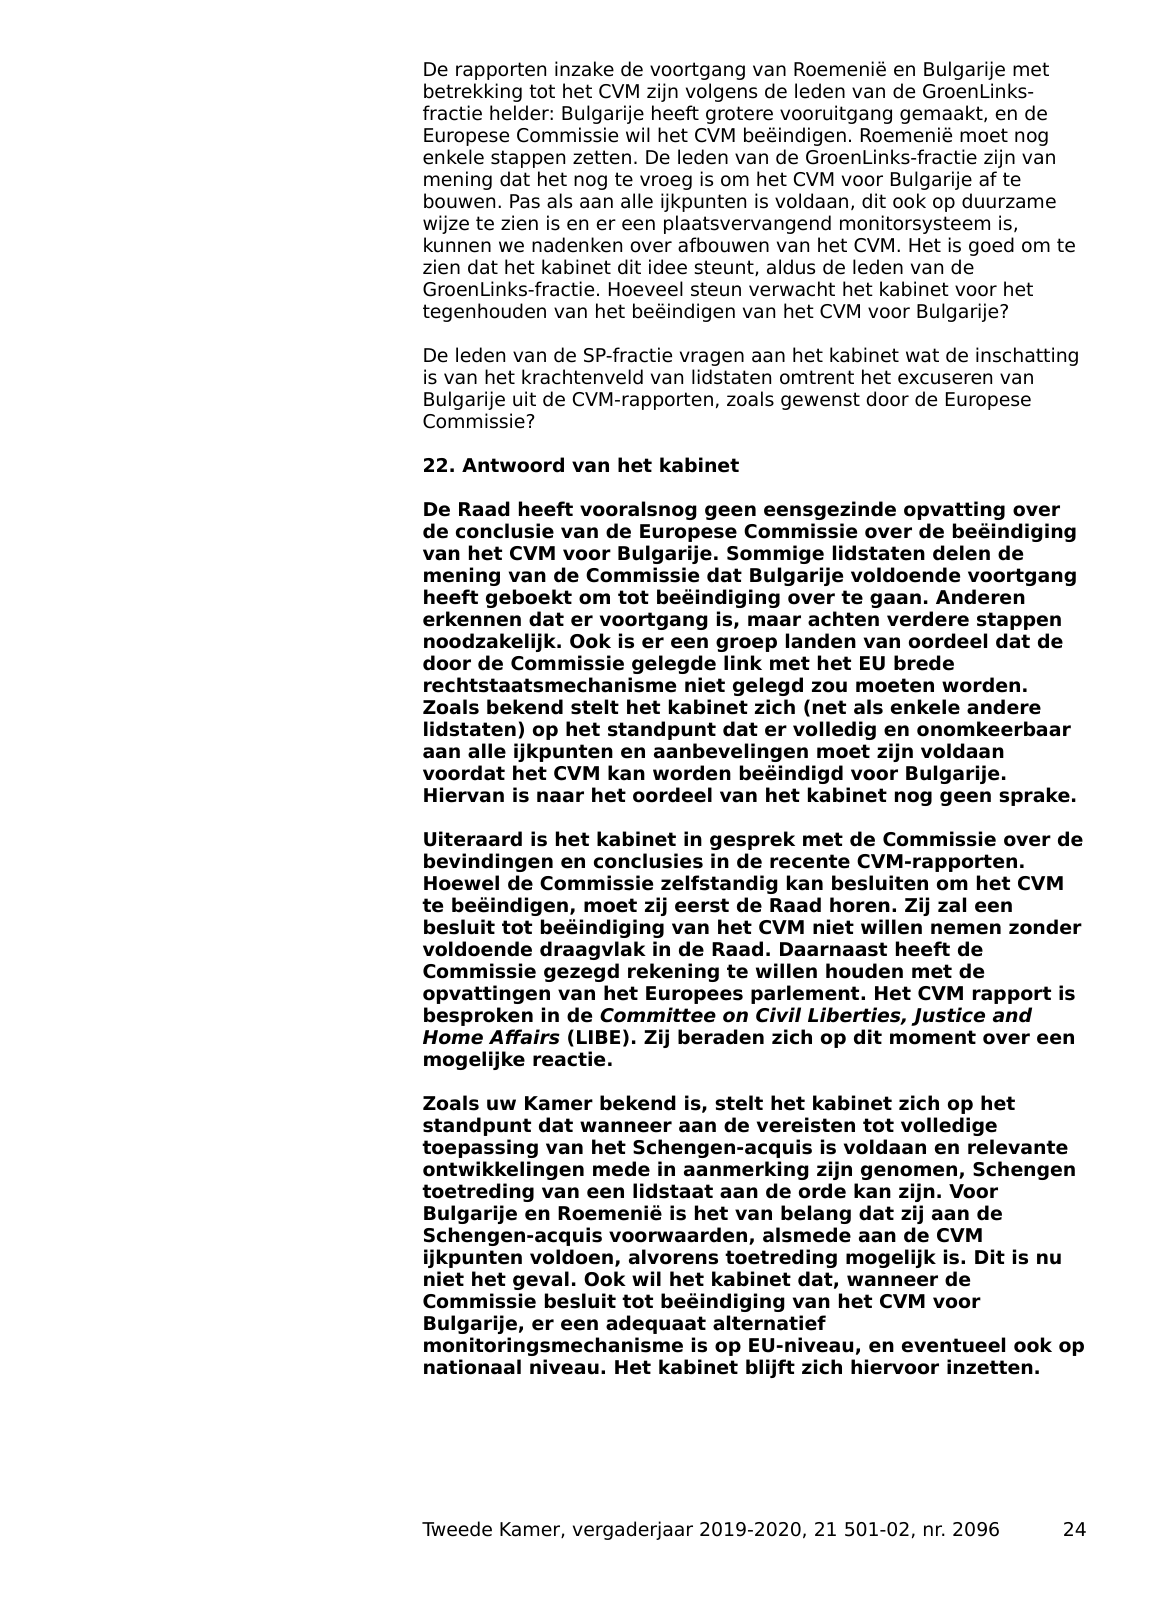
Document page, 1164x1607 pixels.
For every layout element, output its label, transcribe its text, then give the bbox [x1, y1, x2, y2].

text De leden van de SP-fractie vragen aan het kabinet wat de inschatting is van het krachtenveld van lidstaten omtrent het excuseren van Bulgarije uit de CVM-rapporten, zoals gewenst door de Europese Commissie? [422, 345, 1087, 433]
text Zoals uw Kamer bekend is, stelt het kabinet zich op het standpunt dat wanneer aan de vereisten tot volledige toepassing van het Schengen-acquis is voldaan en relevante ontwikkelingen mede in aanmerking zijn genomen, Schengen toetreding van een lidstaat aan de orde kan zijn. Voor Bulgarije en Roemenië is het van belang dat zij aan de Schengen-acquis voorwaarden, alsmede aan de CVM ijkpunten voldoen, alvorens toetreding mogelijk is. Dit is nu niet het geval. Ook wil het kabinet dat, wanneer de Commissie besluit tot beëindiging van het CVM voor Bulgarije, er een adequaat alternatief monitoringsmechanisme is op EU-niveau, en eventueel ook op nationaal niveau. Het kabinet blijft zich hiervoor inzetten. [422, 1093, 1087, 1379]
text Uiteraard is het kabinet in gesprek met de Commissie over de bevindingen en conclusies in de recente CVM-rapporten. Hoewel de Commissie zelfstandig kan besluiten om het CVM te beëindigen, moet zij eerst de Raad horen. Zij zal een besluit tot beëindiging van het CVM niet willen nemen zonder voldoende draagvlak in de Raad. Daarnaast heeft de Commissie gezegd rekening te willen houden met de opvattingen van het Europees parlement. Het CVM rapport is besproken in de Committee on Civil Liberties, Justice and Home Affairs (LIBE). Zij beraden zich op dit moment over een mogelijke reactie. [422, 829, 1087, 1071]
text De Raad heeft vooralsnog geen eensgezinde opvatting over de conclusie van de Europese Commissie over de beëindiging van het CVM voor Bulgarije. Sommige lidstaten delen de mening van de Commissie dat Bulgarije voldoende voortgang heeft geboekt om tot beëindiging over te gaan. Anderen erkennen dat er voortgang is, maar achten verdere stappen noodzakelijk. Ook is er een groep landen van oordeel dat de door de Commissie gelegde link met het EU brede rechtstaatsmechanisme niet gelegd zou moeten worden. Zoals bekend stelt het kabinet zich (net als enkele andere lidstaten) op het standpunt dat er volledig en onomkeerbaar aan alle ijkpunten en aanbevelingen moet zijn voldaan voordat het CVM kan worden beëindigd voor Bulgarije. Hiervan is naar het oordeel van het kabinet nog geen sprake. [422, 499, 1087, 807]
subtitle 22. Antwoord van het kabinet [422, 455, 1087, 477]
text De rapporten inzake de voortgang van Roemenië en Bulgarije met betrekking tot het CVM zijn volgens de leden van de GroenLinks-fractie helder: Bulgarije heeft grotere vooruitgang gemaakt, en de Europese Commissie wil het CVM beëindigen. Roemenië moet nog enkele stappen zetten. De leden van de GroenLinks-fractie zijn van mening dat het nog te vroeg is om het CVM voor Bulgarije af te bouwen. Pas als aan alle ijkpunten is voldaan, dit ook op duurzame wijze te zien is en er een plaatsvervangend monitorsysteem is, kunnen we nadenken over afbouwen van het CVM. Het is goed om te zien dat het kabinet dit idee steunt, aldus de leden van de GroenLinks-fractie. Hoeveel steun verwacht het kabinet voor het tegenhouden van het beëindigen van het CVM voor Bulgarije? [422, 59, 1087, 323]
